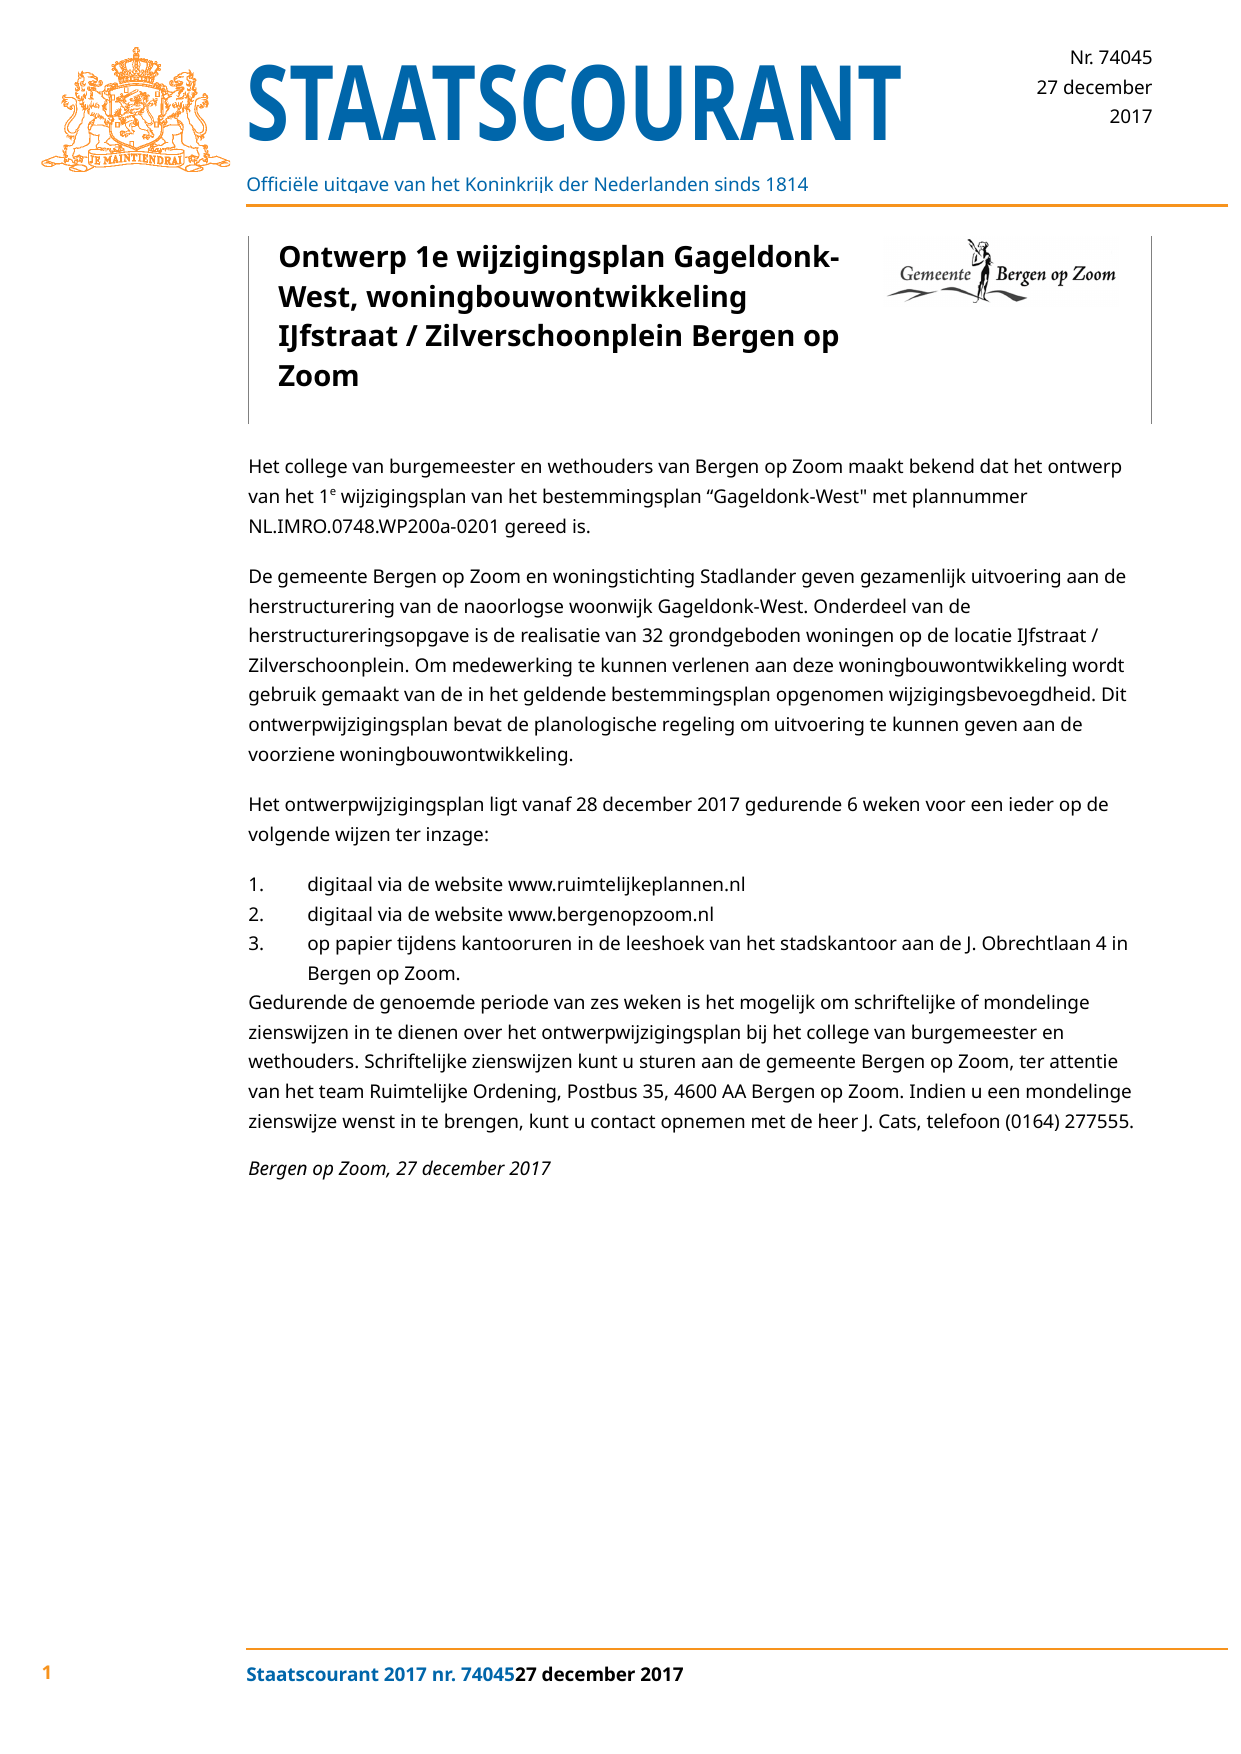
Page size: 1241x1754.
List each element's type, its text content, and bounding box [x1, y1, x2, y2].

table_header Ontwerp 1e wijzigingsplan Gageldonk-West, woningbouwontwikkeling IJfstraat / Zilverschoonplein Bergen op Zoom [249, 236, 850, 424]
text Bergen op Zoom, 27 december 2017 [248, 1156, 1152, 1181]
text Het college van burgemeester en wethouders van Bergen op Zoom maakt bekend dat het ontwerp van het 1e wijzigingsplan van het bestemmingsplan “Gageldonk-West" met plannummer NL.IMRO.0748.WP200a-0201 gereed is. [248, 454, 1152, 538]
list op papier tijdens kantooruren in de leeshoek van het stadskantoor aan de J. Obrechtlaan 4 in Bergen op Zoom. [248, 930, 1152, 986]
text De gemeente Bergen op Zoom en woningstichting Stadlander geven gezamenlijk uitvoering aan de herstructurering van de naoorlogse woonwijk Gageldonk-West. Onderdeel van de herstructureringsopgave is de realisatie van 32 grondgeboden woningen op de locatie IJfstraat / Zilverschoonplein. Om medewerking te kunnen verlenen aan deze woningbouwontwikkeling wordt gebruik gemaakt van de in het geldende bestemmingsplan opgenomen wijzigingsbevoegdheid. Dit ontwerpwijzigingsplan bevat de planologische regeling om uitvoering te kunnen geven aan de voorziene woningbouwontwikkeling. [248, 563, 1152, 766]
list digitaal via de website www.ruimtelijkeplannen.nl [248, 871, 1152, 897]
picture [41, 47, 231, 172]
text Gedurende de genoemde periode van zes weken is het mogelijk om schriftelijke of mondelinge zienswijzen in te dienen over het ontwerpwijzigingsplan bij het college van burgemeester en wethouders. Schriftelijke zienswijzen kunt u sturen aan de gemeente Bergen op Zoom, ter attentie van het team Ruimtelijke Ordening, Postbus 35, 4600 AA Bergen op Zoom. Indien u een mondelinge zienswijze wenst in te brengen, kunt u contact opnemen met de heer J. Cats, telefoon (0164) 277555. [248, 989, 1152, 1133]
list digitaal via de website www.bergenopzoom.nl [248, 901, 1152, 926]
table_header [850, 236, 1151, 424]
picture [882, 236, 1119, 307]
text Het ontwerpwijzigingsplan ligt vanaf 28 december 2017 gedurende 6 weken voor een ieder op de volgende wijzen ter inzage: [248, 791, 1152, 846]
